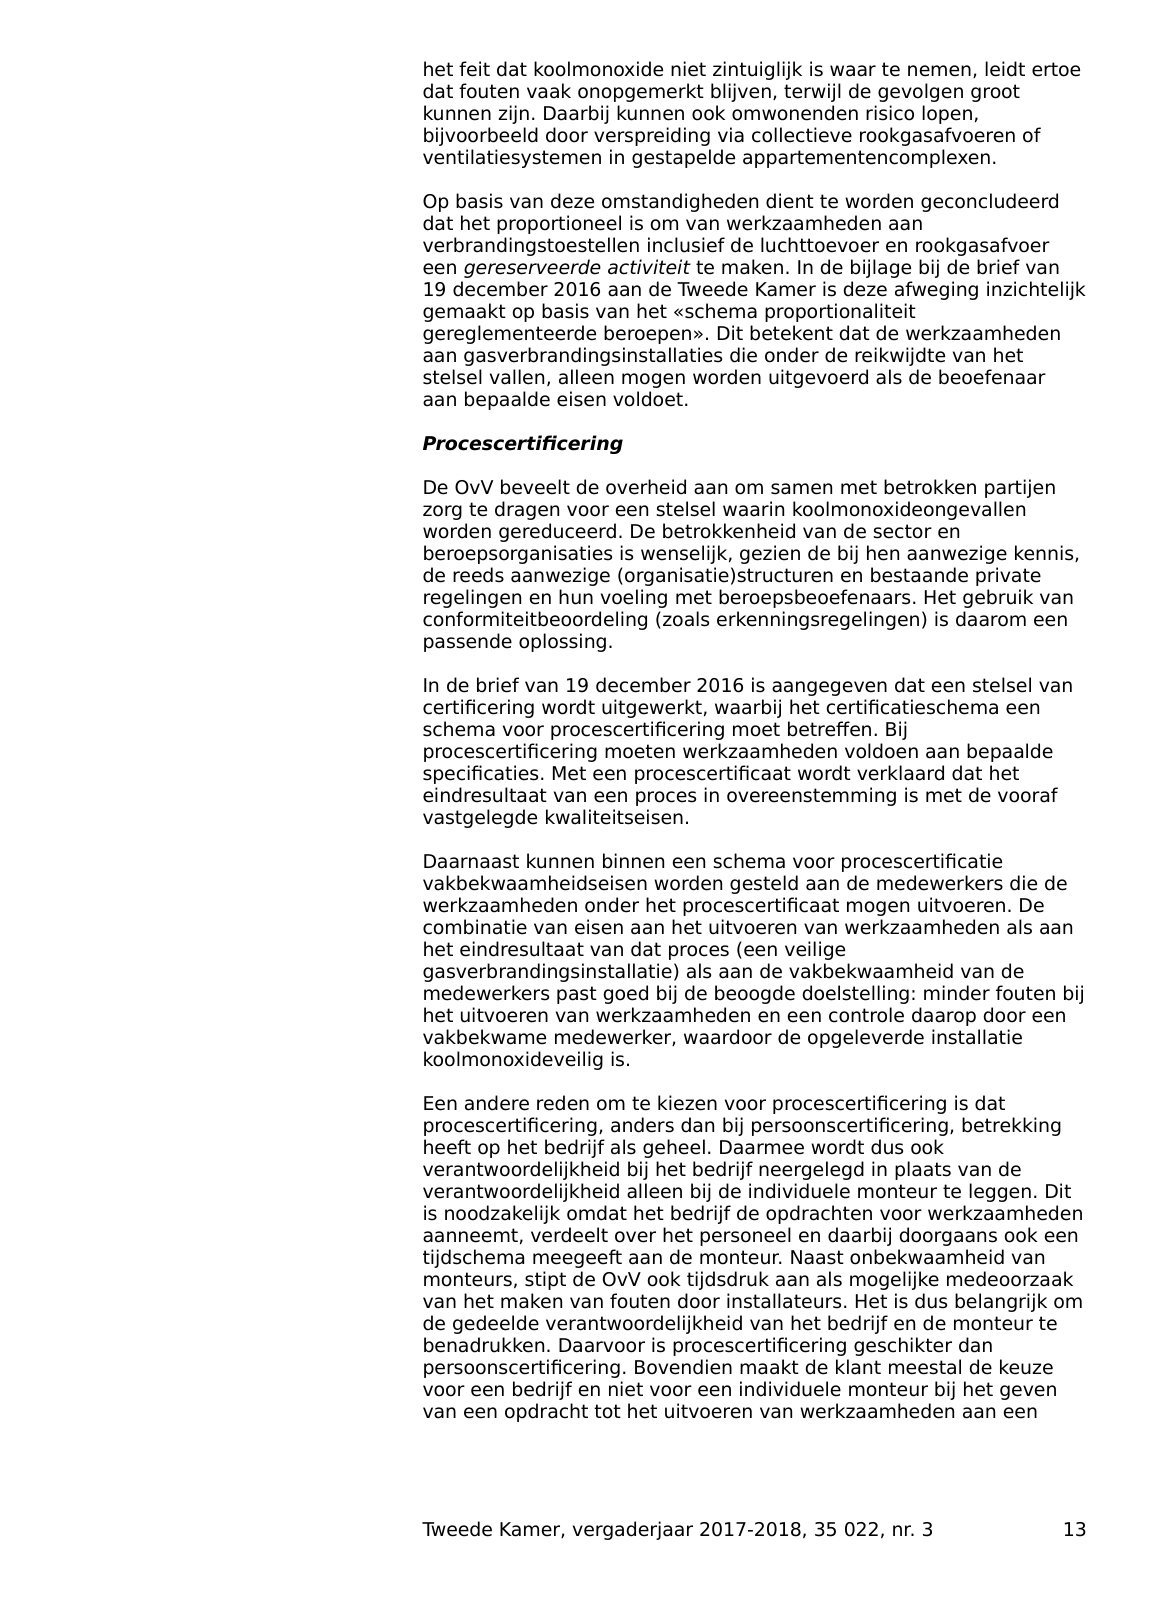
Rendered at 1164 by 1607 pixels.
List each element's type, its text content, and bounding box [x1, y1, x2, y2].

text Daarnaast kunnen binnen een schema voor procescertificatie vakbekwaamheidseisen worden gesteld aan de medewerkers die de werkzaamheden onder het procescertificaat mogen uitvoeren. De combinatie van eisen aan het uitvoeren van werkzaamheden als aan het eindresultaat van dat proces (een veilige gasverbrandingsinstallatie) als aan de vakbekwaamheid van de medewerkers past goed bij de beoogde doelstelling: minder fouten bij het uitvoeren van werkzaamheden en een controle daarop door een vakbekwame medewerker, waardoor de opgeleverde installatie koolmonoxideveilig is. [422, 851, 1087, 1071]
subtitle Procescertificering [422, 433, 1087, 455]
text Op basis van deze omstandigheden dient te worden geconcludeerd dat het proportioneel is om van werkzaamheden aan verbrandingstoestellen inclusief de luchttoevoer en rookgasafvoer een gereserveerde activiteit te maken. In de bijlage bij de brief van 19 december 2016 aan de Tweede Kamer is deze afweging inzichtelijk gemaakt op basis van het «schema proportionaliteit gereglementeerde beroepen». Dit betekent dat de werkzaamheden aan gasverbrandingsinstallaties die onder de reikwijdte van het stelsel vallen, alleen mogen worden uitgevoerd als de beoefenaar aan bepaalde eisen voldoet. [422, 191, 1087, 411]
text Een andere reden om te kiezen voor procescertificering is dat procescertificering, anders dan bij persoonscertificering, betrekking heeft op het bedrijf als geheel. Daarmee wordt dus ook verantwoordelijkheid bij het bedrijf neergelegd in plaats van de verantwoordelijkheid alleen bij de individuele monteur te leggen. Dit is noodzakelijk omdat het bedrijf de opdrachten voor werkzaamheden aanneemt, verdeelt over het personeel en daarbij doorgaans ook een tijdschema meegeeft aan de monteur. Naast onbekwaamheid van monteurs, stipt de OvV ook tijdsdruk aan als mogelijke medeoorzaak van het maken van fouten door installateurs. Het is dus belangrijk om de gedeelde verantwoordelijkheid van het bedrijf en de monteur te benadrukken. Daarvoor is procescertificering geschikter dan persoonscertificering. Bovendien maakt de klant meestal de keuze voor een bedrijf en niet voor een individuele monteur bij het geven van een opdracht tot het uitvoeren van werkzaamheden aan een [422, 1093, 1087, 1423]
text In de brief van 19 december 2016 is aangegeven dat een stelsel van certificering wordt uitgewerkt, waarbij het certificatieschema een schema voor procescertificering moet betreffen. Bij procescertificering moeten werkzaamheden voldoen aan bepaalde specificaties. Met een procescertificaat wordt verklaard dat het eindresultaat van een proces in overeenstemming is met de vooraf vastgelegde kwaliteitseisen. [422, 675, 1087, 829]
text De OvV beveelt de overheid aan om samen met betrokken partijen zorg te dragen voor een stelsel waarin koolmonoxideongevallen worden gereduceerd. De betrokkenheid van de sector en beroepsorganisaties is wenselijk, gezien de bij hen aanwezige kennis, de reeds aanwezige (organisatie)structuren en bestaande private regelingen en hun voeling met beroepsbeoefenaars. Het gebruik van conformiteitbeoordeling (zoals erkenningsregelingen) is daarom een passende oplossing. [422, 477, 1087, 653]
text het feit dat koolmonoxide niet zintuiglijk is waar te nemen, leidt ertoe dat fouten vaak onopgemerkt blijven, terwijl de gevolgen groot kunnen zijn. Daarbij kunnen ook omwonenden risico lopen, bijvoorbeeld door verspreiding via collectieve rookgasafvoeren of ventilatiesystemen in gestapelde appartementencomplexen. [422, 59, 1087, 169]
